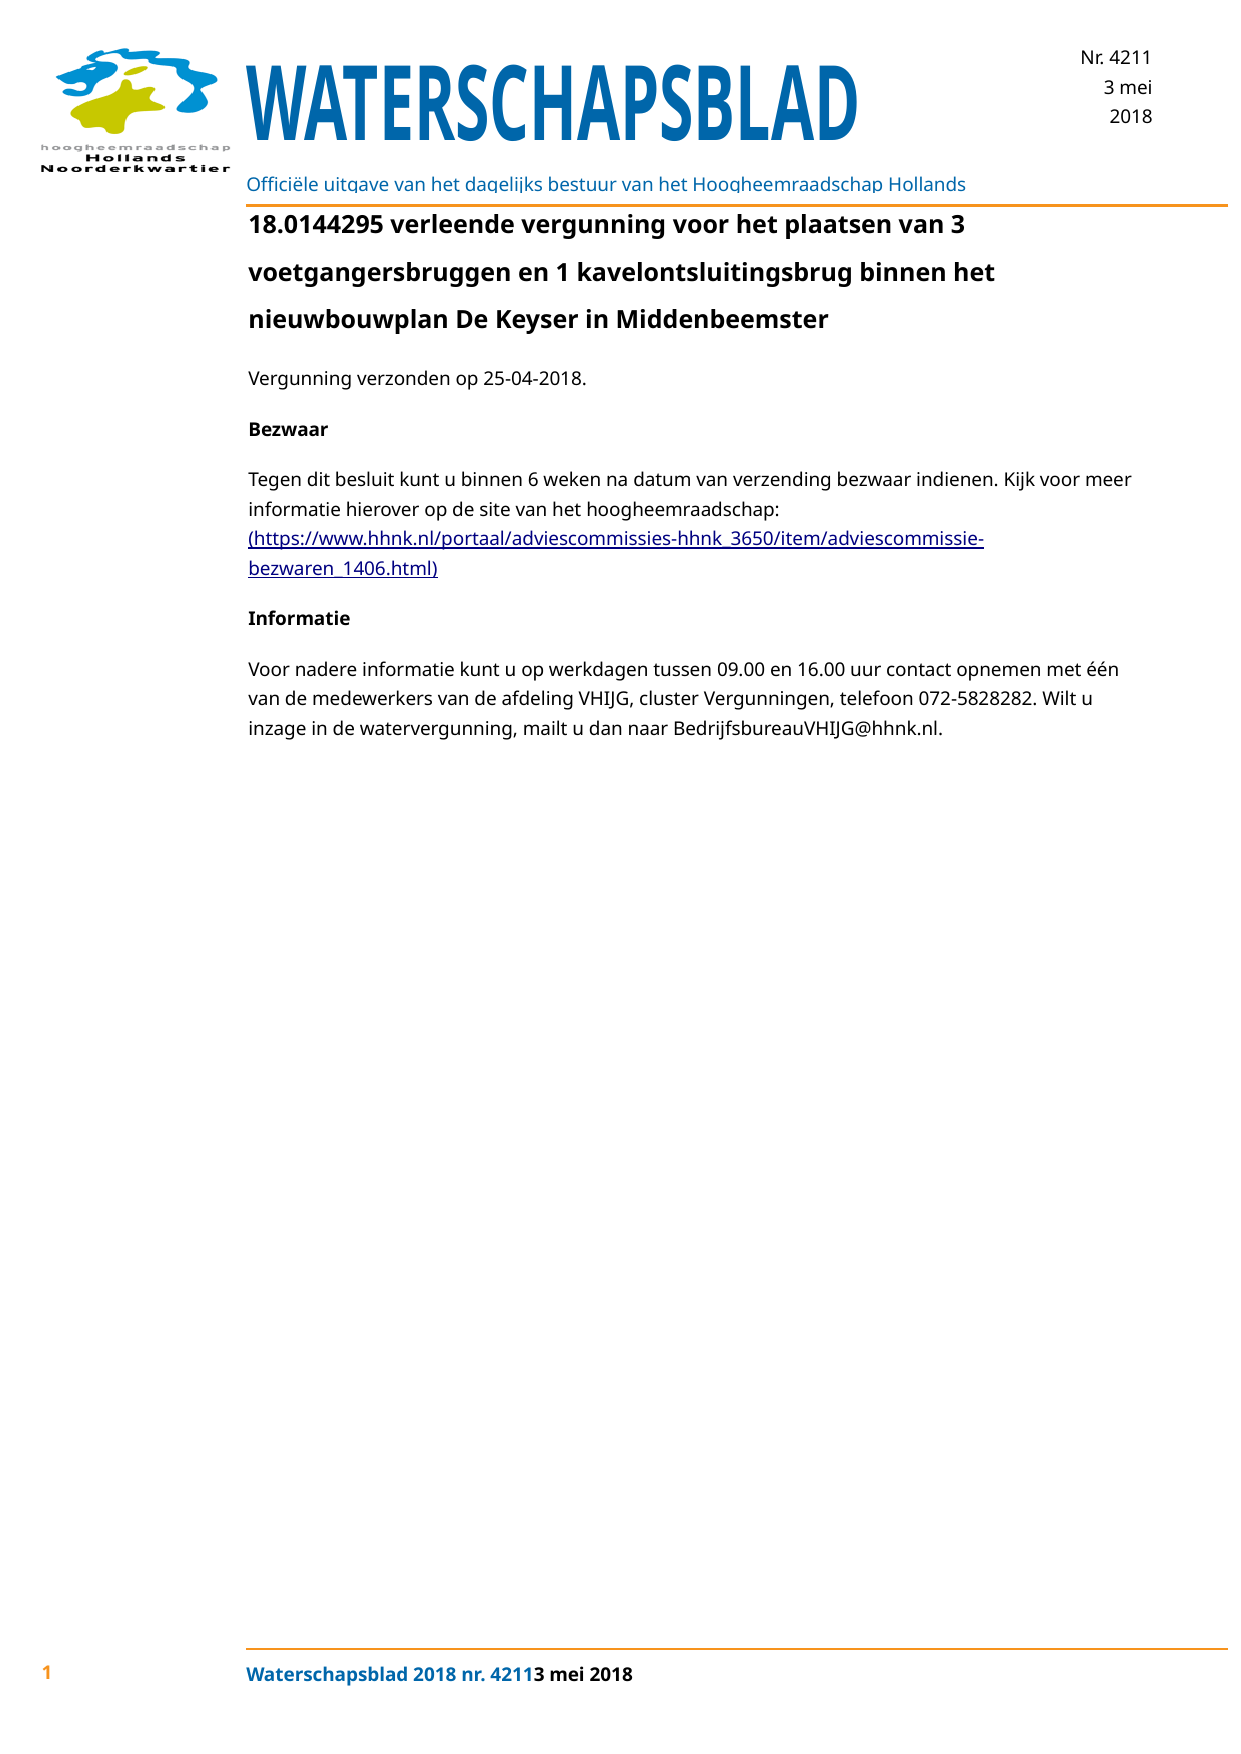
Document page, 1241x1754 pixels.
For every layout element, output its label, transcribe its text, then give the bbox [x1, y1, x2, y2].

text Voor nadere informatie kunt u op werkdagen tussen 09.00 en 16.00 uur contact opnemen met één van de medewerkers van de afdeling VHIJG, cluster Vergunningen, telefoon 072-5828282. Wilt u inzage in de watervergunning, mailt u dan naar BedrijfsbureauVHIJG@hhnk.nl. [248, 656, 1152, 741]
text Vergunning verzonden op 25-04-2018. [248, 366, 1152, 391]
picture [41, 47, 231, 172]
text Bezwaar [248, 416, 1152, 442]
text 18.0144295 verleende vergunning voor het plaatsen van 3 voetgangersbruggen en 1 kavelontsluitingsbrug binnen het nieuwbouwplan De Keyser in Middenbeemster [248, 207, 1152, 336]
text Informatie [248, 606, 1152, 631]
text Tegen dit besluit kunt u binnen 6 weken na datum van verzending bezwaar indienen. Kijk voor meer informatie hierover op de site van het hoogheemraadschap: (https://www.hhnk.nl/portaal/adviescommissies-hhnk_3650/item/adviescommissie-bezwaren_1406.html) [248, 466, 1152, 581]
